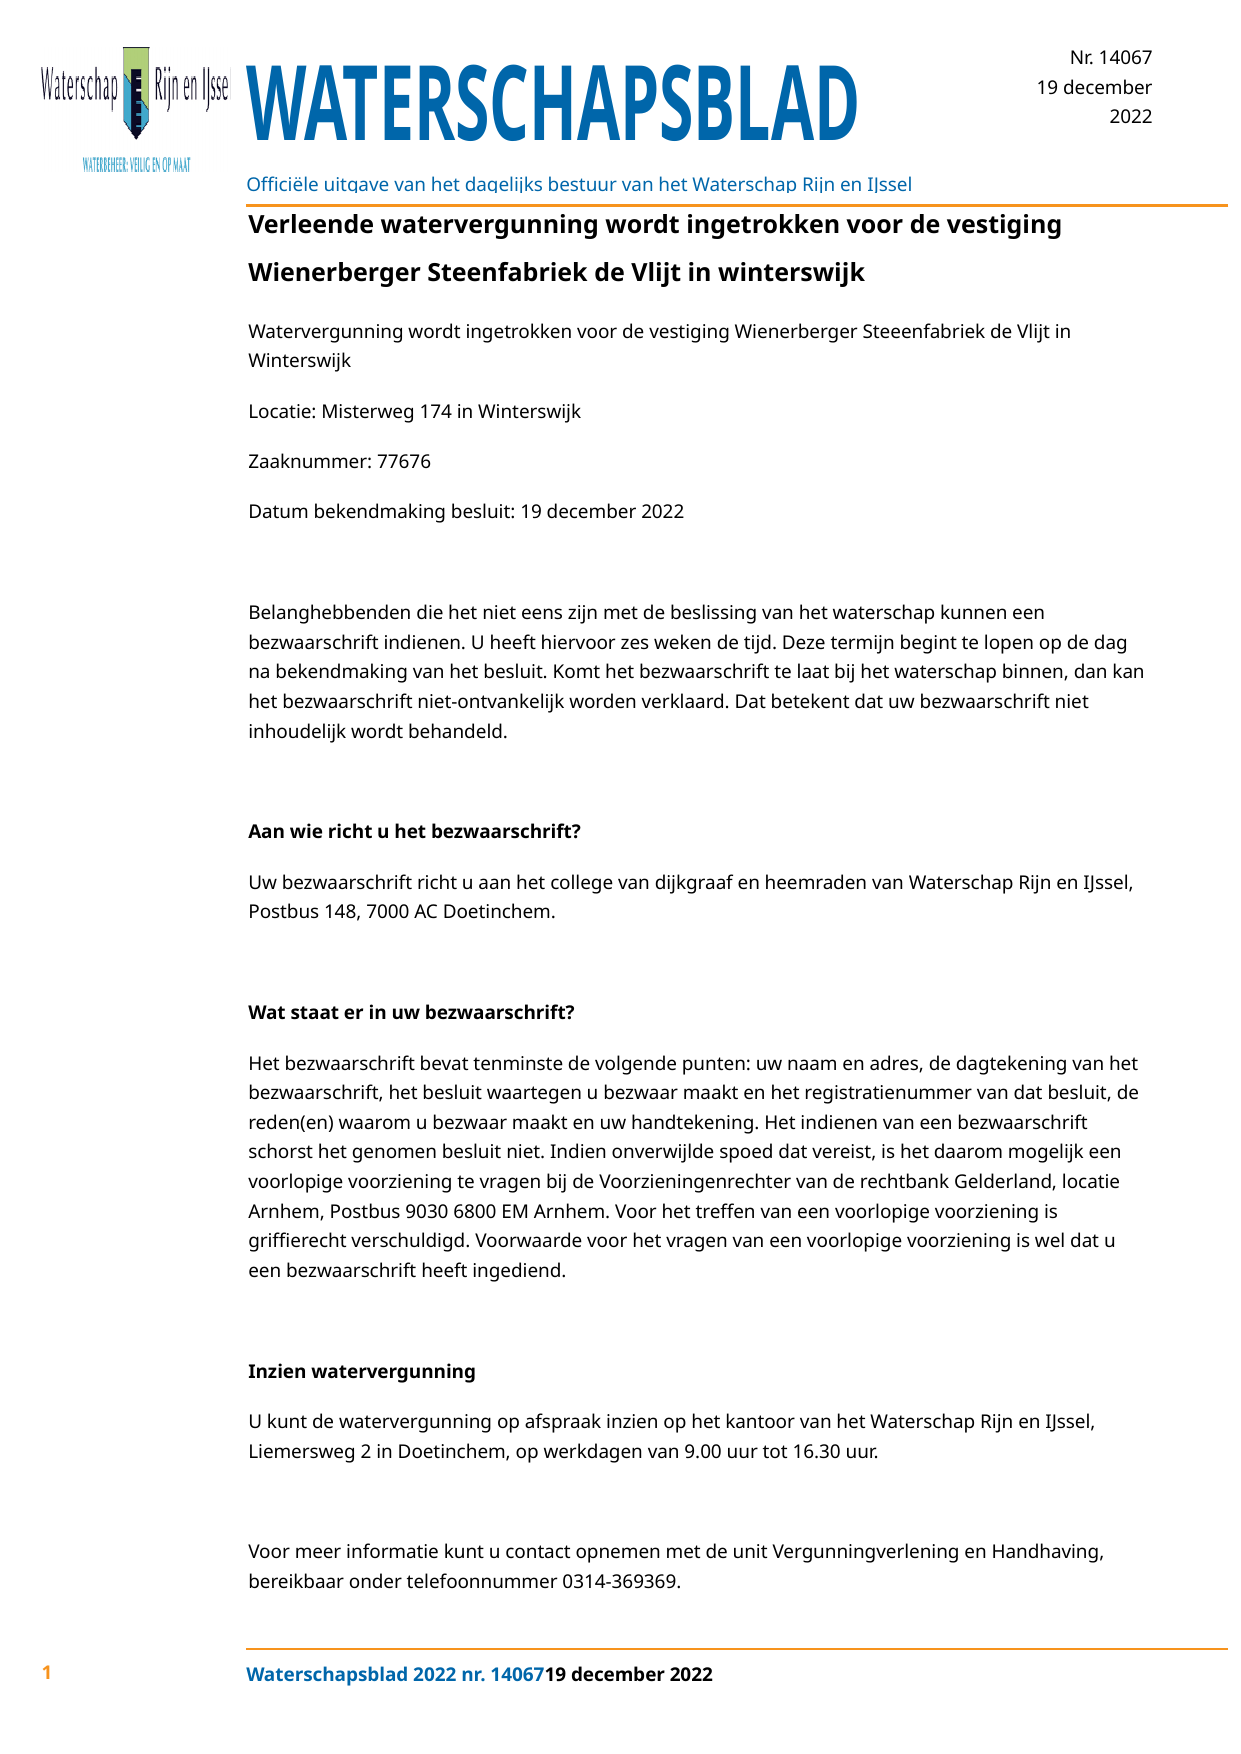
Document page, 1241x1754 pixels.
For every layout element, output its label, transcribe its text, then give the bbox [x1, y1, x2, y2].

text Belanghebbenden die het niet eens zijn met de beslissing van het waterschap kunnen een bezwaarschrift indienen. U heeft hiervoor zes weken de tijd. Deze termijn begint te lopen op de dag na bekendmaking van het besluit. Komt het bezwaarschrift te laat bij het waterschap binnen, dan kan het bezwaarschrift niet-ontvankelijk worden verklaard. Dat betekent dat uw bezwaarschrift niet inhoudelijk wordt behandeld. [248, 599, 1152, 744]
text Het bezwaarschrift bevat tenminste de volgende punten: uw naam en adres, de dagtekening van het bezwaarschrift, het besluit waartegen u bezwaar maakt en het registratienummer van dat besluit, de reden(en) waarom u bezwaar maakt en uw handtekening. Het indienen van een bezwaarschrift schorst het genomen besluit niet. Indien onverwijlde spoed dat vereist, is het daarom mogelijk een voorlopige voorziening te vragen bij de Voorzieningenrechter van de rechtbank Gelderland, locatie Arnhem, Postbus 9030 6800 EM Arnhem. Voor het treffen van een voorlopige voorziening is griffierecht verschuldigd. Voorwaarde voor het vragen van een voorlopige voorziening is wel dat u een bezwaarschrift heeft ingediend. [248, 1050, 1152, 1283]
picture [41, 47, 231, 172]
text Aan wie richt u het bezwaarschrift? [248, 819, 1152, 844]
text Inzien watervergunning [248, 1358, 1152, 1384]
text Locatie: Misterweg 174 in Winterswijk [248, 398, 1152, 424]
text U kunt de watervergunning op afspraak inzien op het kantoor van het Waterschap Rijn en IJssel, Liemersweg 2 in Doetinchem, op werkdagen van 9.00 uur tot 16.30 uur. [248, 1408, 1152, 1464]
text Watervergunning wordt ingetrokken voor de vestiging Wienerberger Steeenfabriek de Vlijt in Winterswijk [248, 318, 1152, 373]
text Verleende watervergunning wordt ingetrokken voor de vestiging Wienerberger Steenfabriek de Vlijt in winterswijk [248, 207, 1152, 288]
text Datum bekendmaking besluit: 19 december 2022 [248, 499, 1152, 524]
text Zaaknummer: 77676 [248, 448, 1152, 474]
text Wat staat er in uw bezwaarschrift? [248, 999, 1152, 1025]
text Uw bezwaarschrift richt u aan het college van dijkgraaf en heemraden van Waterschap Rijn en IJssel, Postbus 148, 7000 AC Doetinchem. [248, 869, 1152, 924]
text Voor meer informatie kunt u contact opnemen met de unit Vergunningverlening en Handhaving, bereikbaar onder telefoonnummer 0314-369369. [248, 1539, 1152, 1594]
